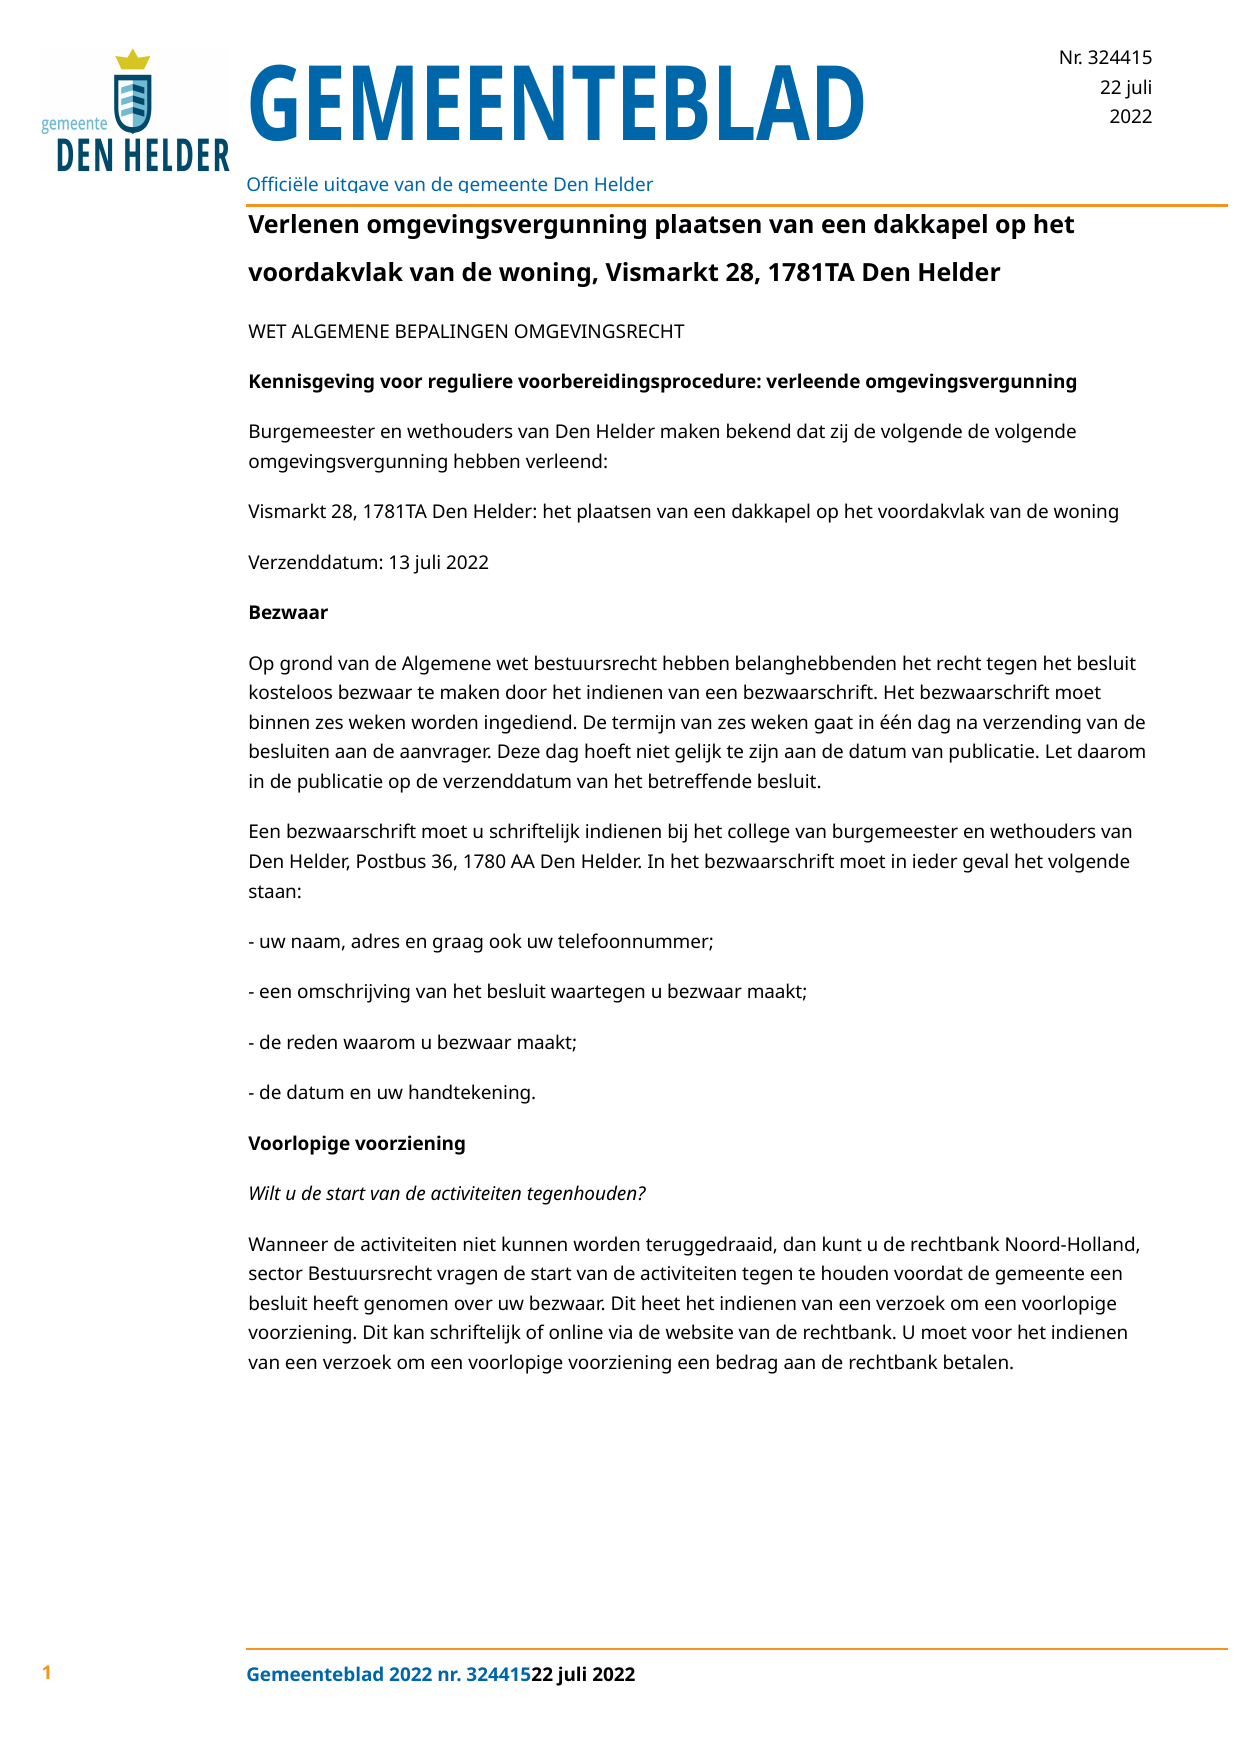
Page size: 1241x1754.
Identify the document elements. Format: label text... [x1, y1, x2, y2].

text Burgemeester en wethouders van Den Helder maken bekend dat zij de volgende de volgende omgevingsvergunning hebben verleend: [248, 419, 1152, 474]
text - de datum en uw handtekening. [248, 1079, 1152, 1105]
text Kennisgeving voor reguliere voorbereidingsprocedure: verleende omgevingsvergunning [248, 368, 1152, 394]
text Wilt u de start van de activiteiten tegenhouden? [248, 1180, 1152, 1206]
picture [182, 144, 187, 165]
picture [63, 144, 68, 165]
text Verzenddatum: 13 juli 2022 [248, 549, 1152, 575]
picture [41, 47, 231, 172]
text Verlenen omgevingsvergunning plaatsen van een dakkapel op het voordakvlak van de woning, Vismarkt 28, 1781TA Den Helder [248, 207, 1152, 288]
text Bezwaar [248, 599, 1152, 625]
text Op grond van de Algemene wet bestuursrecht hebben belanghebbenden het recht tegen het besluit kosteloos bezwaar te maken door het indienen van een bezwaarschrift. Het bezwaarschrift moet binnen zes weken worden ingediend. De termijn van zes weken gaat in één dag na verzending van de besluiten aan de aanvrager. Deze dag hoeft niet gelijk te zijn aan de datum van publicatie. Let daarom in de publicatie op de verzenddatum van het betreffende besluit. [248, 650, 1152, 794]
picture [100, 154, 106, 172]
text Voorlopige voorziening [248, 1130, 1152, 1156]
picture [220, 160, 224, 172]
text Wanneer de activiteiten niet kunnen worden teruggedraaid, dan kunt u de rechtbank Noord-Holland, sector Bestuursrecht vragen de start van de activiteiten tegen te houden voordat de gemeente een besluit heeft genomen over uw bezwaar. Dit heet het indienen van een verzoek om een voorlopige voorziening. Dit kan schriftelijk of online via de website van de rechtbank. U moet voor het indienen van een verzoek om een voorlopige voorziening een bedrag aan de rechtbank betalen. [248, 1231, 1152, 1375]
text - een omschrijving van het besluit waartegen u bezwaar maakt; [248, 979, 1152, 1004]
text - de reden waarom u bezwaar maakt; [248, 1029, 1152, 1055]
text WET ALGEMENE BEPALINGEN OMGEVINGSRECHT [248, 318, 1152, 344]
text - uw naam, adres en graag ook uw telefoonnummer; [248, 928, 1152, 954]
text Vismarkt 28, 1781TA Den Helder: het plaatsen van een dakkapel op het voordakvlak van de woning [248, 499, 1152, 524]
picture [130, 157, 135, 172]
text Een bezwaarschrift moet u schriftelijk indienen bij het college van burgemeester en wethouders van Den Helder, Postbus 36, 1780 AA Den Helder. In het bezwaarschrift moet in ieder geval het volgende staan: [248, 819, 1152, 904]
